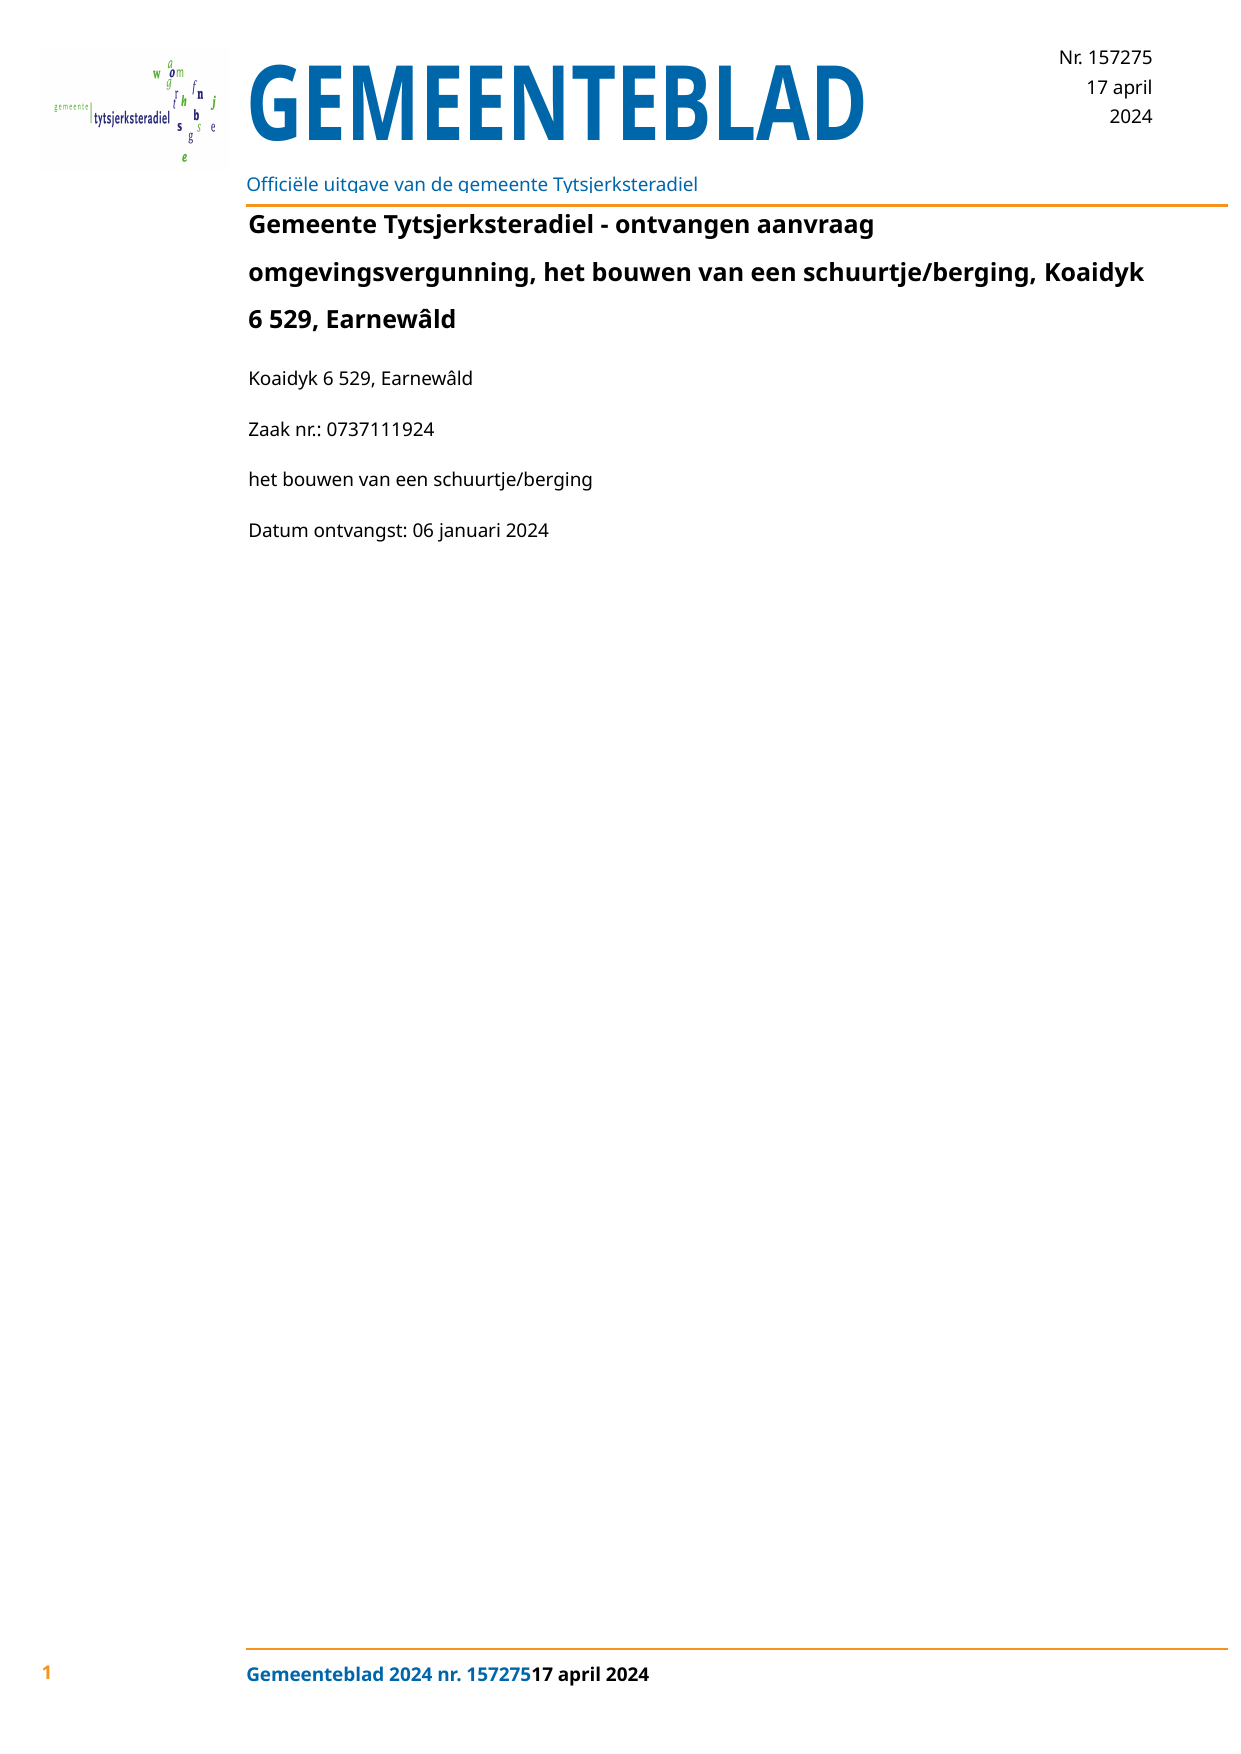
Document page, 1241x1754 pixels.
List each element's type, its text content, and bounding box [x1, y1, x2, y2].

text Gemeente Tytsjerksteradiel - ontvangen aanvraag omgevingsvergunning, het bouwen van een schuurtje/berging, Koaidyk 6 529, Earnewâld [248, 207, 1152, 336]
picture [41, 47, 231, 172]
text Koaidyk 6 529, Earnewâld [248, 366, 1152, 391]
text Datum ontvangst: 06 januari 2024 [248, 517, 1152, 542]
text Zaak nr.: 0737111924 [248, 416, 1152, 442]
text het bouwen van een schuurtje/berging [248, 466, 1152, 492]
